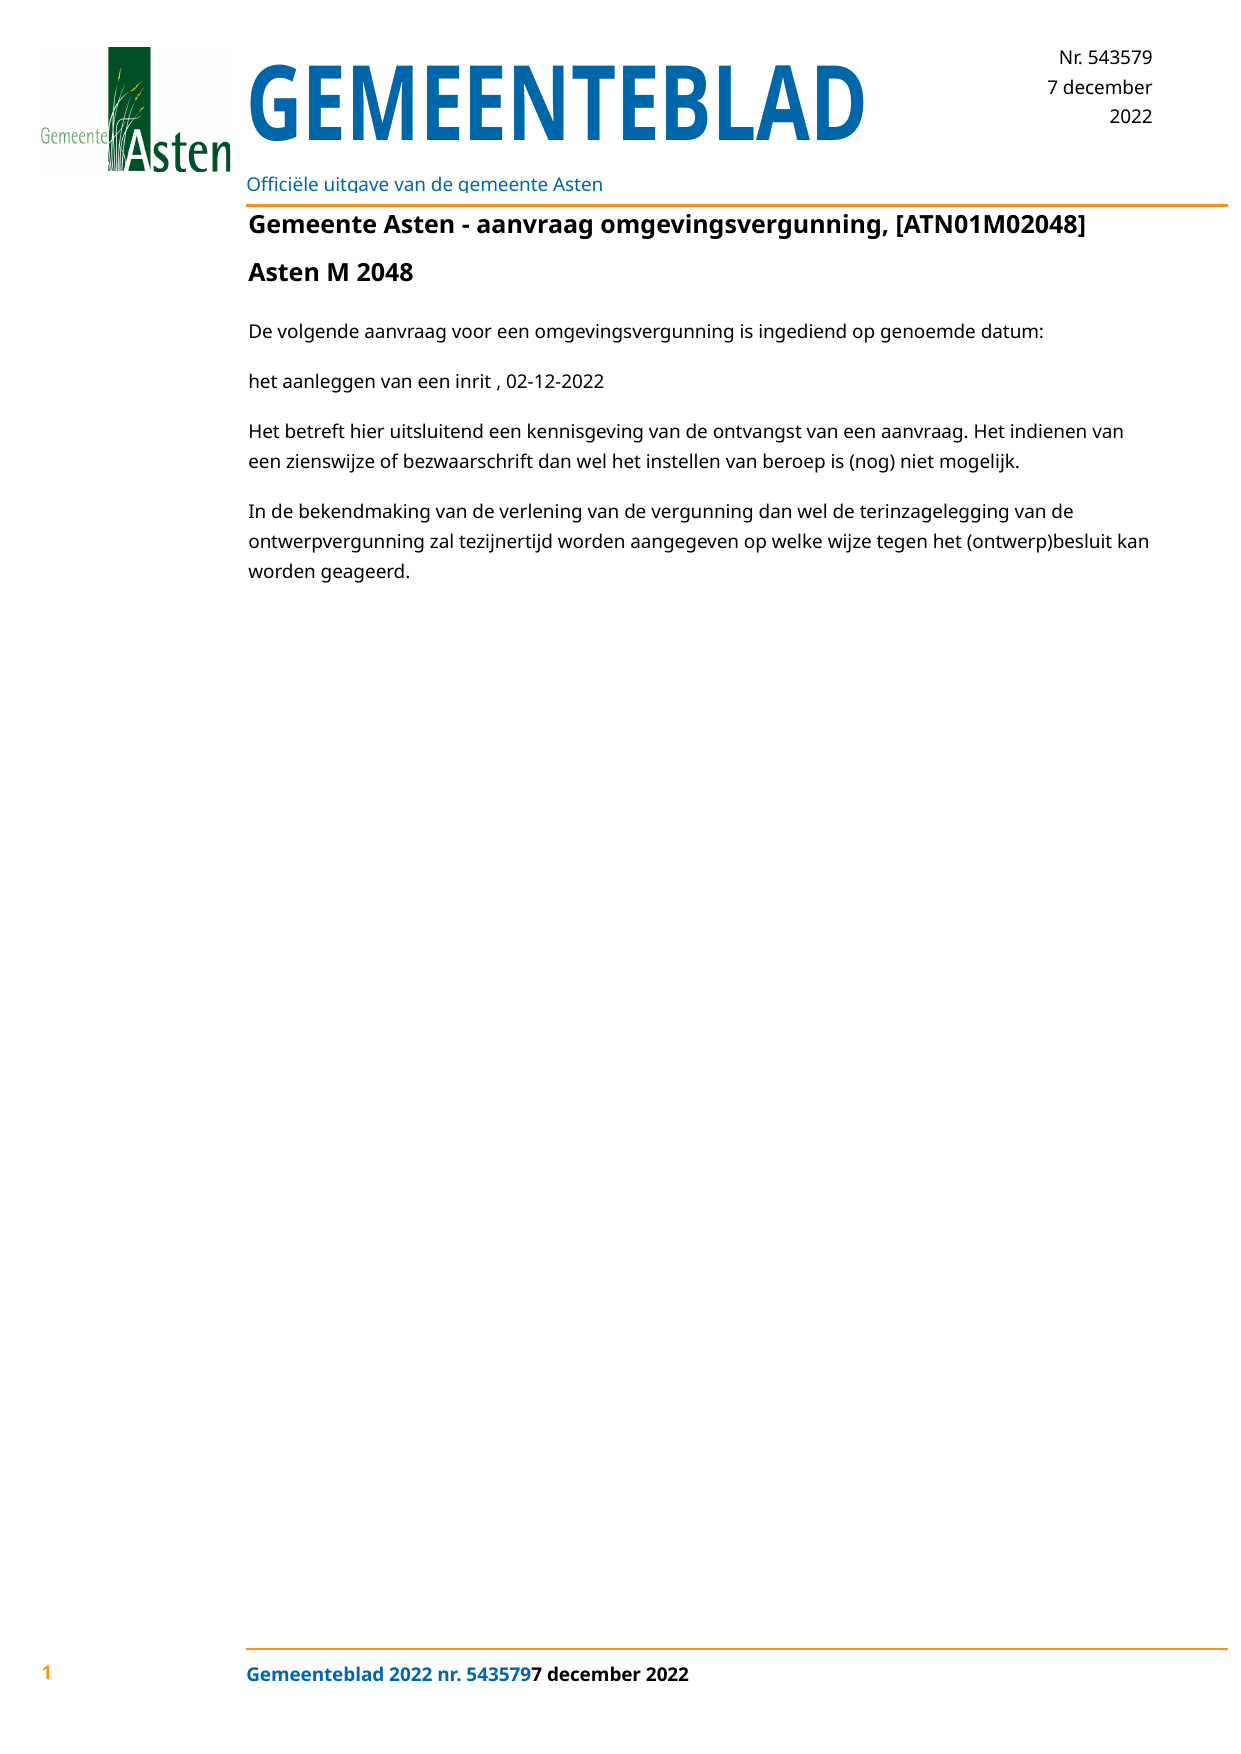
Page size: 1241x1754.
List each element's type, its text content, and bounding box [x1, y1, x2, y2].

picture [41, 47, 231, 172]
text De volgende aanvraag voor een omgevingsvergunning is ingediend op genoemde datum: [248, 318, 1152, 344]
text Gemeente Asten - aanvraag omgevingsvergunning, [ATN01M02048] Asten M 2048 [248, 207, 1152, 288]
text Het betreft hier uitsluitend een kennisgeving van de ontvangst van een aanvraag. Het indienen van een zienswijze of bezwaarschrift dan wel het instellen van beroep is (nog) niet mogelijk. [248, 419, 1152, 474]
text In de bekendmaking van de verlening van de vergunning dan wel de terinzagelegging van de ontwerpvergunning zal tezijnertijd worden aangegeven op welke wijze tegen het (ontwerp)besluit kan worden geageerd. [248, 499, 1152, 584]
text het aanleggen van een inrit , 02-12-2022 [248, 368, 1152, 394]
